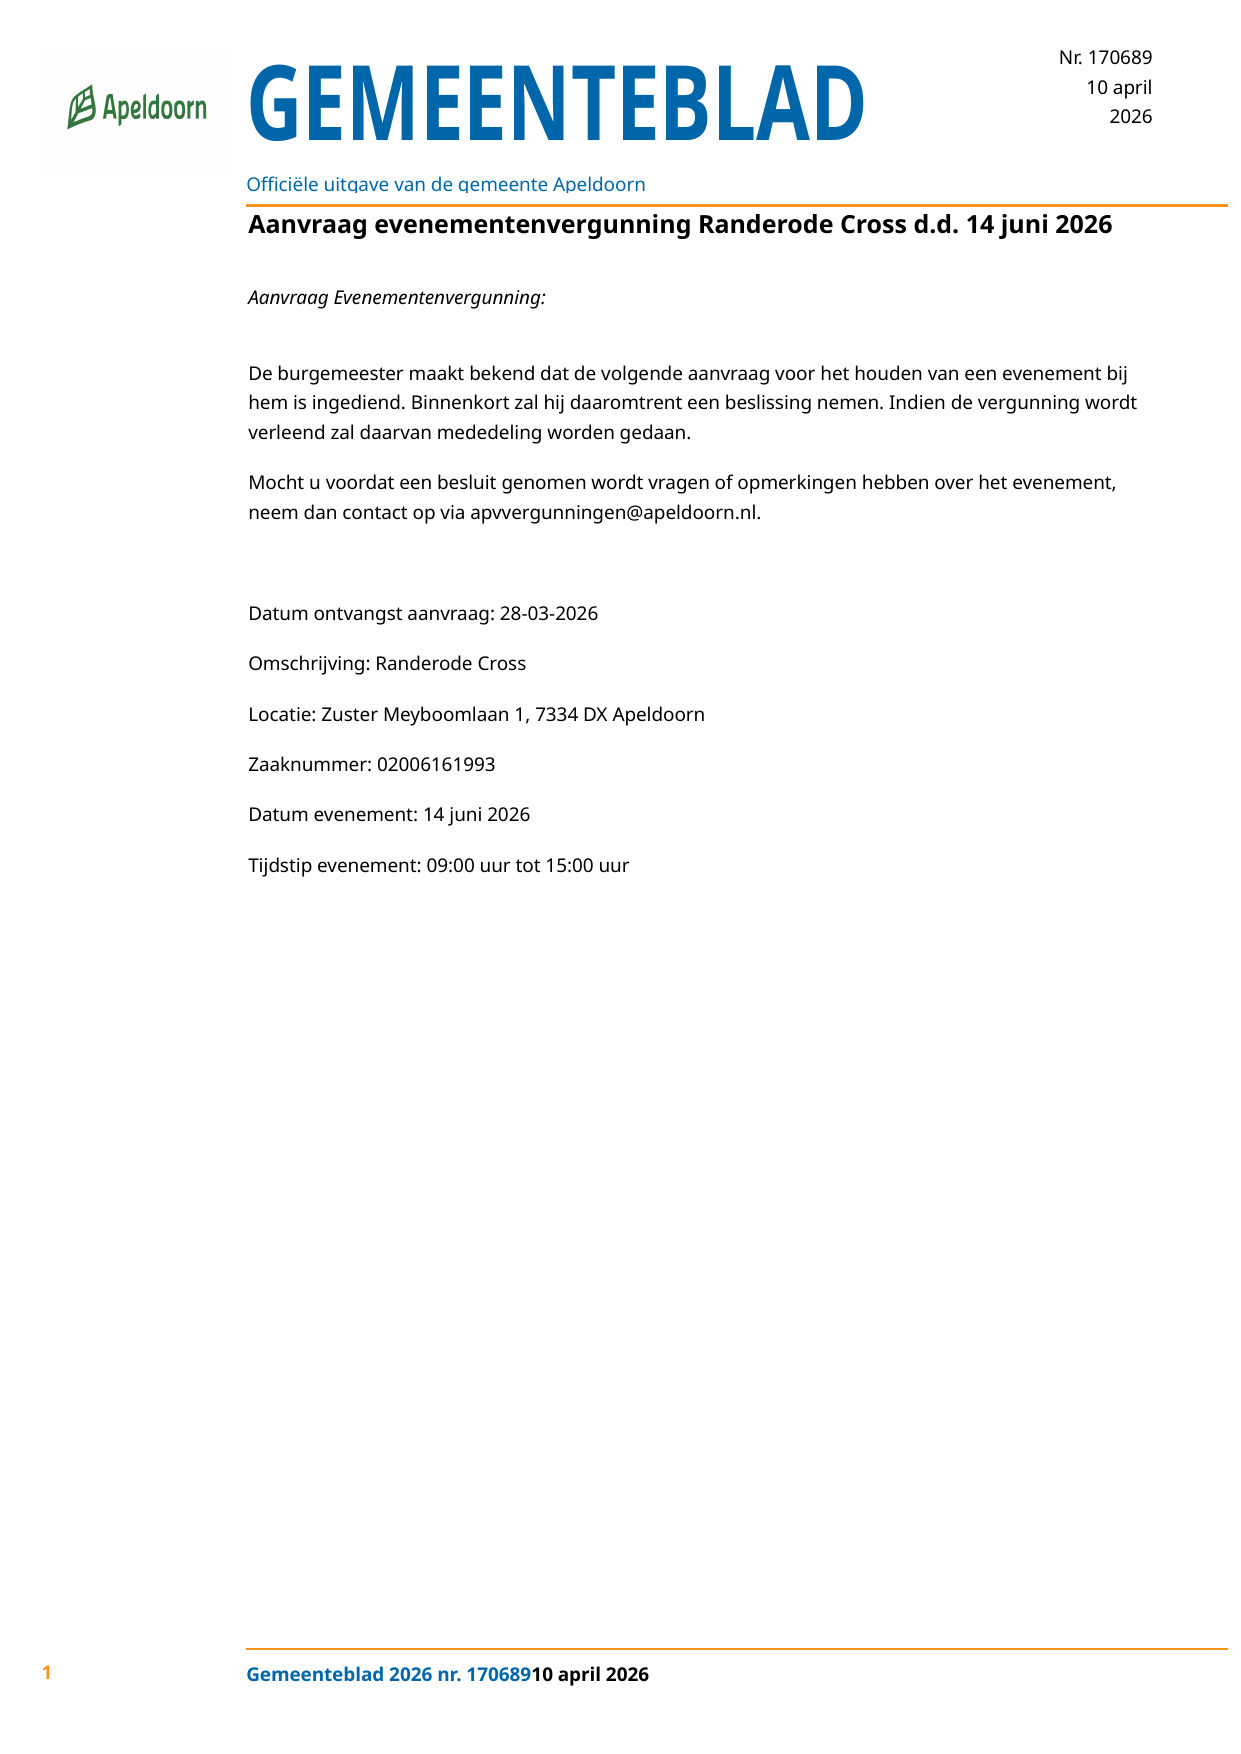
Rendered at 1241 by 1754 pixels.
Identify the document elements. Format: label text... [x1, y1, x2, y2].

text Zaaknummer: 02006161993 [248, 751, 1152, 777]
text Omschrijving: Randerode Cross [248, 650, 1152, 676]
text Datum ontvangst aanvraag: 28-03-2026 [248, 600, 1152, 626]
text Mocht u voordat een besluit genomen wordt vragen of opmerkingen hebben over het evenement, neem dan contact op via apvvergunningen@apeldoorn.nl. [248, 469, 1152, 525]
text Locatie: Zuster Meyboomlaan 1, 7334 DX Apeldoorn [248, 701, 1152, 727]
text Aanvraag evenementenvergunning Randerode Cross d.d. 14 juni 2026 [248, 207, 1152, 241]
text Tijdstip evenement: 09:00 uur tot 15:00 uur [248, 852, 1152, 878]
text Aanvraag Evenementenvergunning: [248, 284, 1152, 309]
picture [41, 47, 231, 172]
text De burgemeester maakt bekend dat de volgende aanvraag voor het houden van een evenement bij hem is ingediend. Binnenkort zal hij daaromtrent een beslissing nemen. Indien de vergunning wordt verleend zal daarvan mededeling worden gedaan. [248, 360, 1152, 445]
text Datum evenement: 14 juni 2026 [248, 802, 1152, 827]
